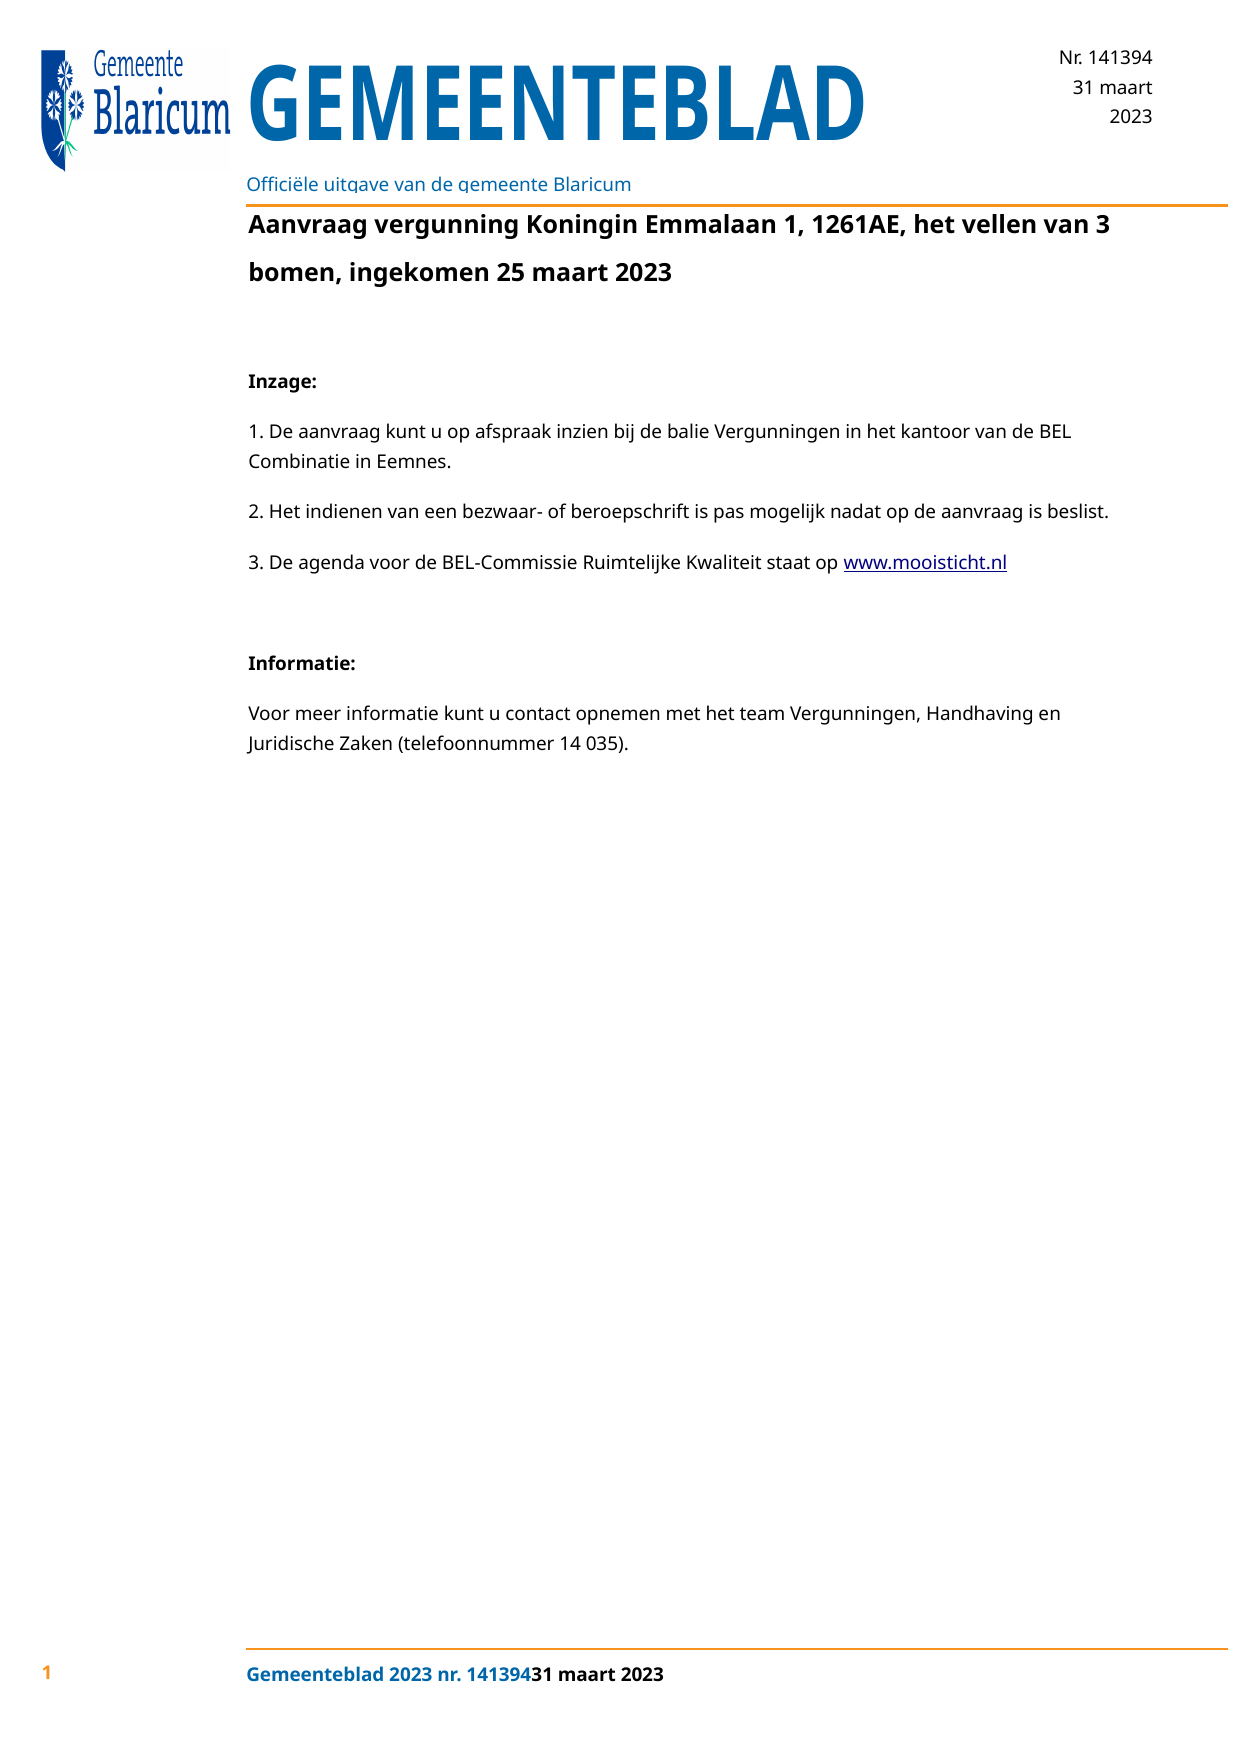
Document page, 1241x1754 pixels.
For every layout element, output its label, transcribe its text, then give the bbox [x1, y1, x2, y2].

text Informatie: [248, 650, 1152, 676]
text 2. Het indienen van een bezwaar- of beroepschrift is pas mogelijk nadat op de aanvraag is beslist. [248, 499, 1152, 524]
text Inzage: [248, 368, 1152, 394]
text 3. De agenda voor de BEL-Commissie Ruimtelijke Kwaliteit staat op www.mooisticht.nl [248, 549, 1152, 575]
text Voor meer informatie kunt u contact opnemen met het team Vergunningen, Handhaving en Juridische Zaken (telefoonnummer 14 035). [248, 700, 1152, 756]
text 1. De aanvraag kunt u op afspraak inzien bij de balie Vergunningen in het kantoor van de BEL Combinatie in Eemnes. [248, 419, 1152, 474]
picture [41, 47, 231, 172]
text Aanvraag vergunning Koningin Emmalaan 1, 1261AE, het vellen van 3 bomen, ingekomen 25 maart 2023 [248, 207, 1152, 288]
